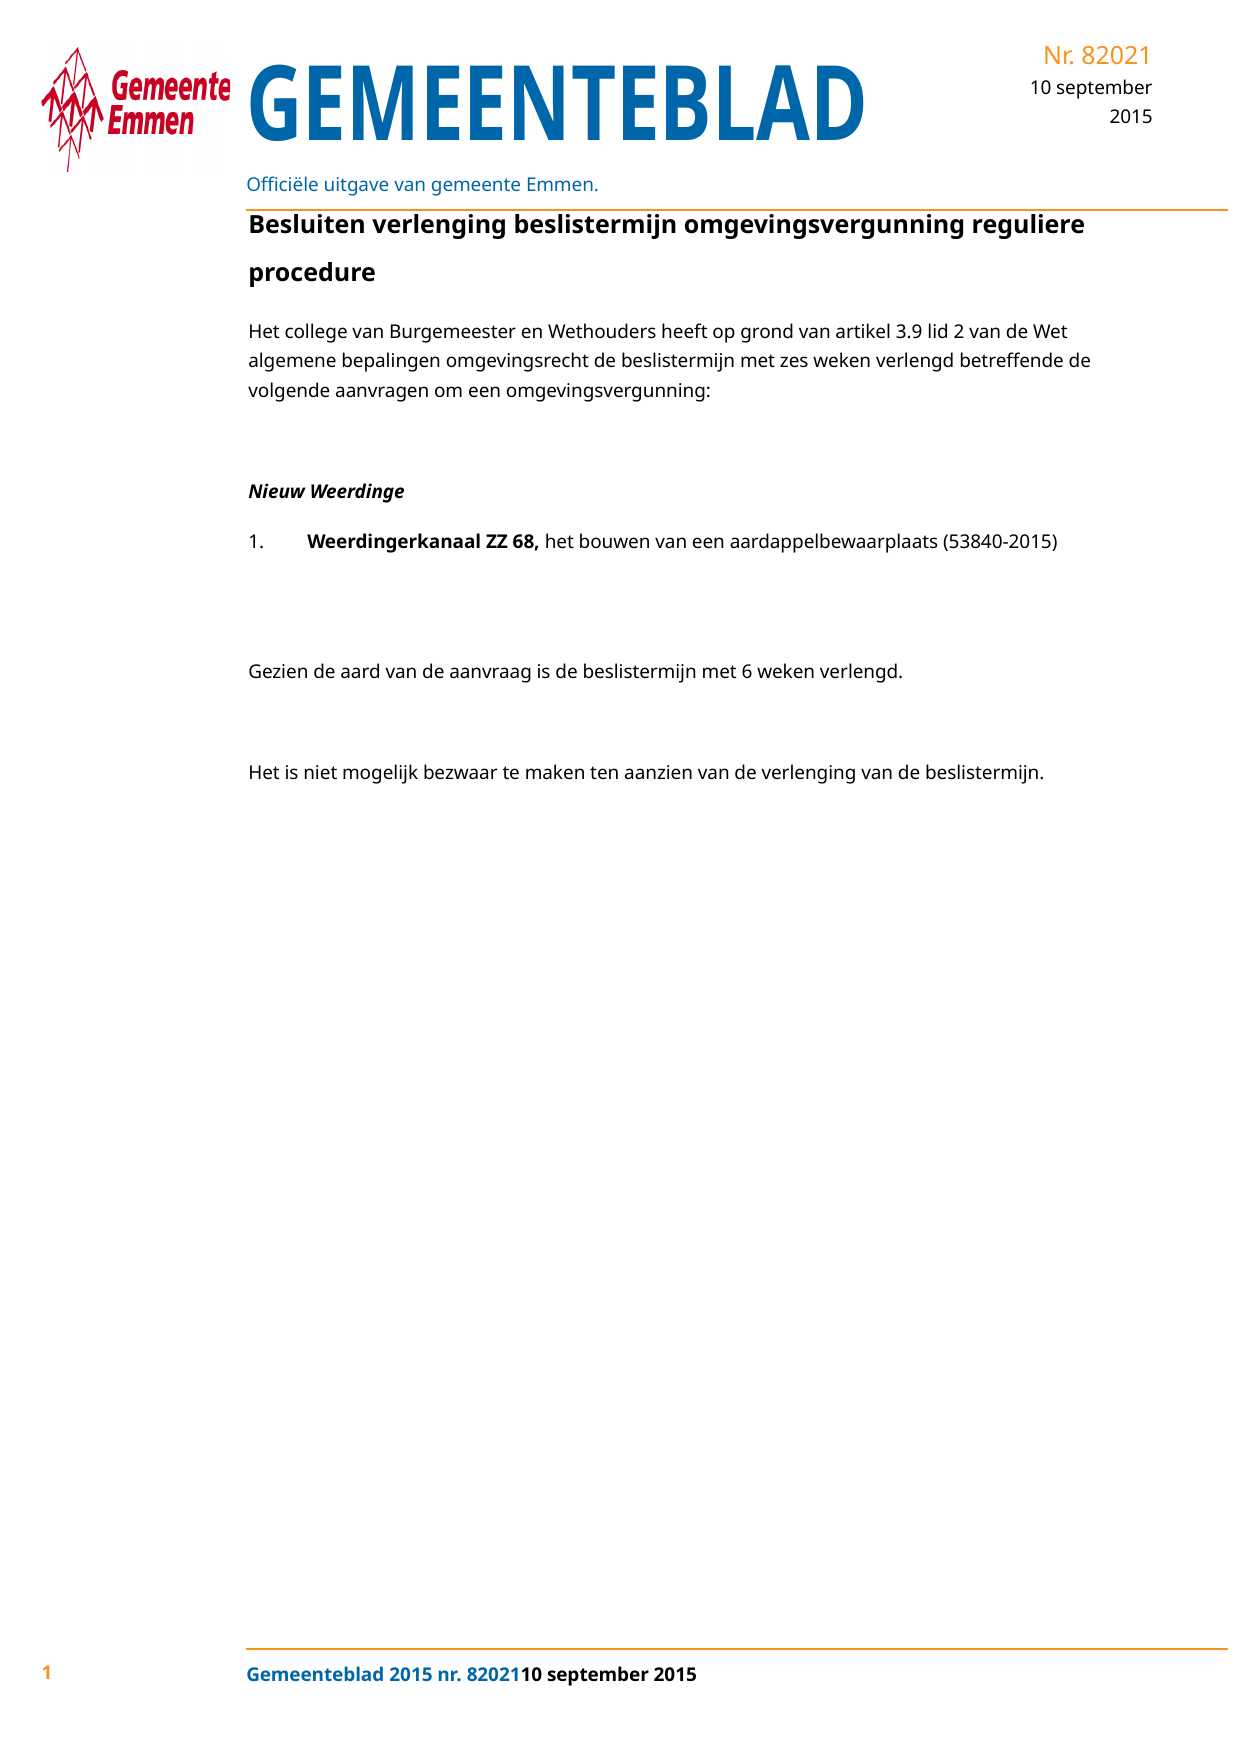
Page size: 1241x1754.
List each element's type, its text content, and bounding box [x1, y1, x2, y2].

text Nieuw Weerdinge [248, 478, 1152, 504]
text Besluiten verlenging beslistermijn omgevingsvergunning reguliere procedure [248, 211, 1152, 288]
picture [41, 47, 231, 172]
list Weerdingerkanaal ZZ 68, het bouwen van een aardappelbewaarplaats (53840-2015) [248, 528, 1152, 554]
text Het is niet mogelijk bezwaar te maken ten aanzien van de verlenging van de beslistermijn. [248, 759, 1152, 785]
text Het college van Burgemeester en Wethouders heeft op grond van artikel 3.9 lid 2 van de Wet algemene bepalingen omgevingsrecht de beslistermijn met zes weken verlengd betreffende de volgende aanvragen om een omgevingsvergunning: [248, 318, 1152, 403]
text Gezien de aard van de aanvraag is de beslistermijn met 6 weken verlengd. [248, 659, 1152, 684]
